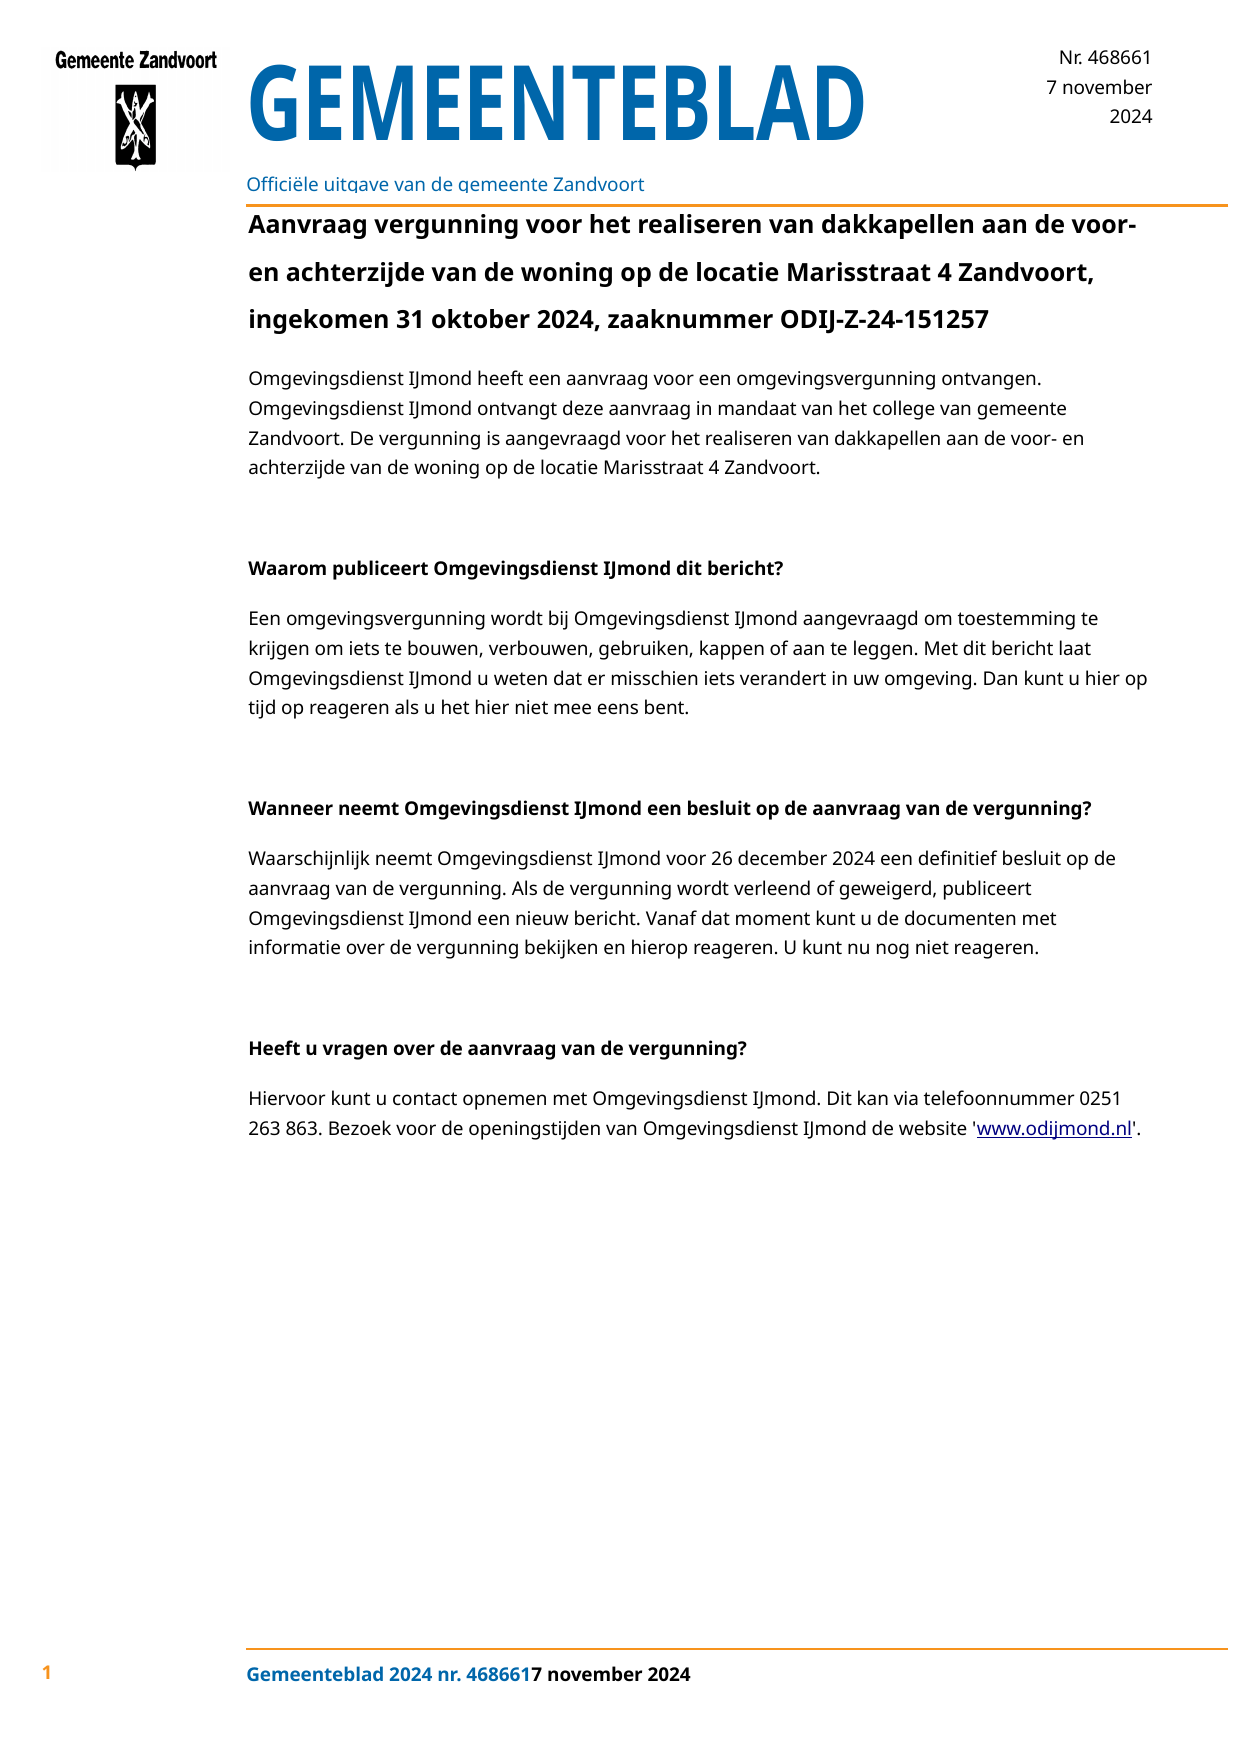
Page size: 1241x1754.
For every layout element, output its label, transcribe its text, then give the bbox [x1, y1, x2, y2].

text Wanneer neemt Omgevingsdienst IJmond een besluit op de aanvraag van de vergunning? [248, 795, 1152, 821]
text Waarschijnlijk neemt Omgevingsdienst IJmond voor 26 december 2024 een definitief besluit op de aanvraag van de vergunning. Als de vergunning wordt verleend of geweigerd, publiceert Omgevingsdienst IJmond een nieuw bericht. Vanaf dat moment kunt u de documenten met informatie over de vergunning bekijken en hierop reageren. U kunt nu nog niet reageren. [248, 846, 1152, 960]
text Hiervoor kunt u contact opnemen met Omgevingsdienst IJmond. Dit kan via telefoonnummer 0251 263 863. Bezoek voor de openingstijden van Omgevingsdienst IJmond de website 'www.odijmond.nl'. [248, 1086, 1152, 1141]
text Waarom publiceert Omgevingsdienst IJmond dit bericht? [248, 555, 1152, 581]
text Aanvraag vergunning voor het realiseren van dakkapellen aan de voor- en achterzijde van de woning op de locatie Marisstraat 4 Zandvoort, ingekomen 31 oktober 2024, zaaknummer ODIJ-Z-24-151257 [248, 207, 1152, 336]
text Heeft u vragen over de aanvraag van de vergunning? [248, 1035, 1152, 1061]
text Omgevingsdienst IJmond heeft een aanvraag voor een omgevingsvergunning ontvangen. Omgevingsdienst IJmond ontvangt deze aanvraag in mandaat van het college van gemeente Zandvoort. De vergunning is aangevraagd voor het realiseren van dakkapellen aan de voor- en achterzijde van de woning op de locatie Marisstraat 4 Zandvoort. [248, 366, 1152, 480]
text Een omgevingsvergunning wordt bij Omgevingsdienst IJmond aangevraagd om toestemming te krijgen om iets te bouwen, verbouwen, gebruiken, kappen of aan te leggen. Met dit bericht laat Omgevingsdienst IJmond u weten dat er misschien iets verandert in uw omgeving. Dan kunt u hier op tijd op reageren als u het hier niet mee eens bent. [248, 606, 1152, 720]
picture [41, 47, 231, 172]
